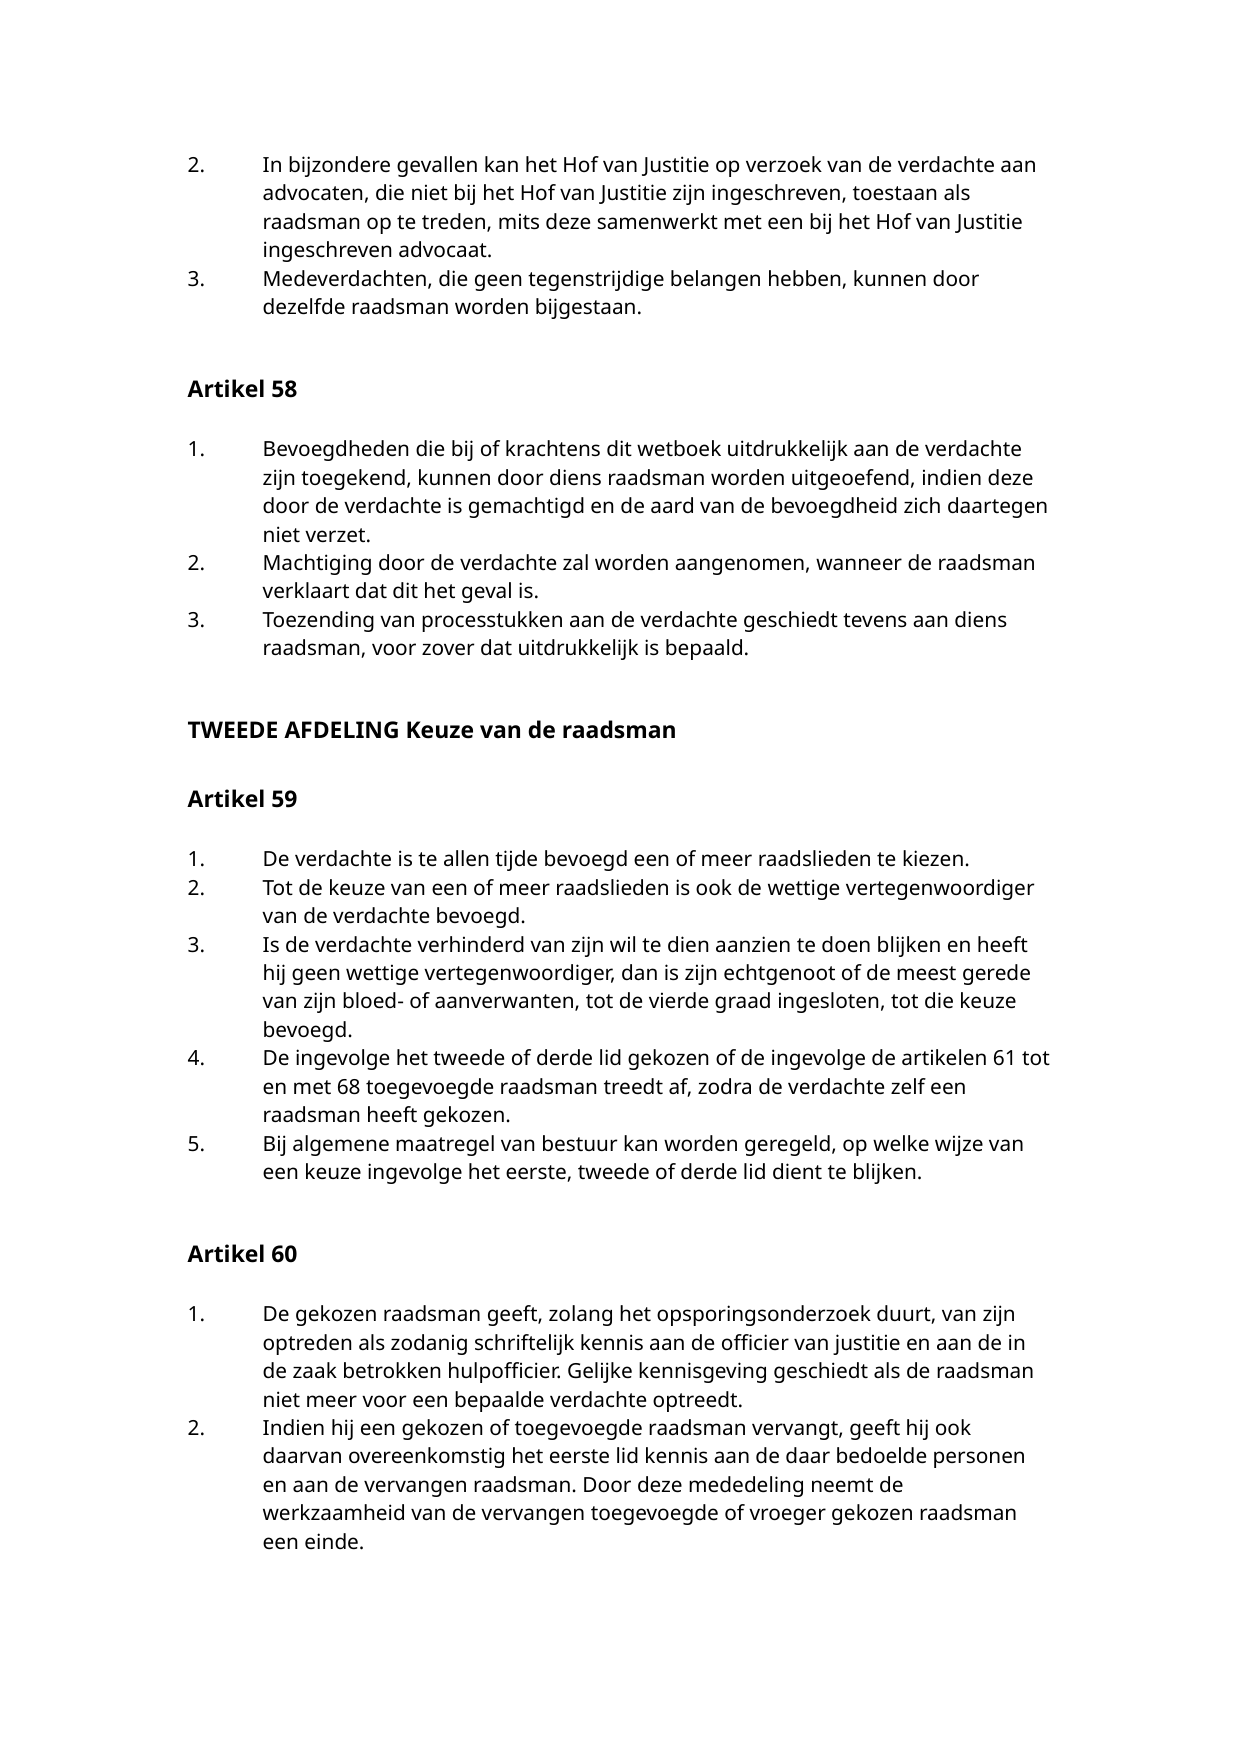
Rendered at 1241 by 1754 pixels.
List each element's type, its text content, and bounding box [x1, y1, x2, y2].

list Indien hij een gekozen of toegevoegde raadsman vervangt, geeft hij ook daarvan overeenkomstig het eerste lid kennis aan de daar bedoelde personen en aan de vervangen raadsman. Door deze mededeling neemt de werkzaamheid van de vervangen toegevoegde of vroeger gekozen raadsman een einde. [187, 1413, 1053, 1555]
list Bevoegdheden die bij of krachtens dit wetboek uitdrukkelijk aan de verdachte zijn toegekend, kunnen door diens raadsman worden uitgeoefend, indien deze door de verdachte is gemachtigd en de aard van de bevoegdheid zich daartegen niet verzet. [187, 434, 1053, 548]
list In bijzondere gevallen kan het Hof van Justitie op verzoek van de verdachte aan advocaten, die niet bij het Hof van Justitie zijn ingeschreven, toestaan als raadsman op te treden, mits deze samenwerkt met een bij het Hof van Justitie ingeschreven advocaat. [187, 150, 1053, 264]
list De ingevolge het tweede of derde lid gekozen of de ingevolge de artikelen 61 tot en met 68 toegevoegde raadsman treedt af, zodra de verdachte zelf een raadsman heeft gekozen. [187, 1043, 1053, 1129]
subtitle Artikel 60 [187, 1238, 1053, 1269]
list De verdachte is te allen tijde bevoegd een of meer raadslieden te kiezen. [187, 844, 1053, 873]
list Bij algemene maatregel van bestuur kan worden geregeld, op welke wijze van een keuze ingevolge het eerste, tweede of derde lid dient te blijken. [187, 1129, 1053, 1186]
subtitle Artikel 59 [187, 783, 1053, 814]
list Medeverdachten, die geen tegenstrijdige belangen hebben, kunnen door dezelfde raadsman worden bijgestaan. [187, 264, 1053, 321]
list Machtiging door de verdachte zal worden aangenomen, wanneer de raadsman verklaart dat dit het geval is. [187, 548, 1053, 605]
list Toezending van processtukken aan de verdachte geschiedt tevens aan diens raadsman, voor zover dat uitdrukkelijk is bepaald. [187, 605, 1053, 662]
list Tot de keuze van een of meer raadslieden is ook de wettige vertegenwoordiger van de verdachte bevoegd. [187, 873, 1053, 930]
list De gekozen raadsman geeft, zolang het opsporingsonderzoek duurt, van zijn optreden als zodanig schriftelijk kennis aan de officier van justitie en aan de in de zaak betrokken hulpofficier. Gelijke kennisgeving geschiedt als de raadsman niet meer voor een bepaalde verdachte optreedt. [187, 1299, 1053, 1413]
subtitle TWEEDE AFDELING Keuze van de raadsman [187, 714, 1053, 746]
subtitle Artikel 58 [187, 373, 1053, 404]
list Is de verdachte verhinderd van zijn wil te dien aanzien te doen blijken en heeft hij geen wettige vertegenwoordiger, dan is zijn echtgenoot of de meest gerede van zijn bloed- of aanverwanten, tot de vierde graad ingesloten, tot die keuze bevoegd. [187, 930, 1053, 1043]
